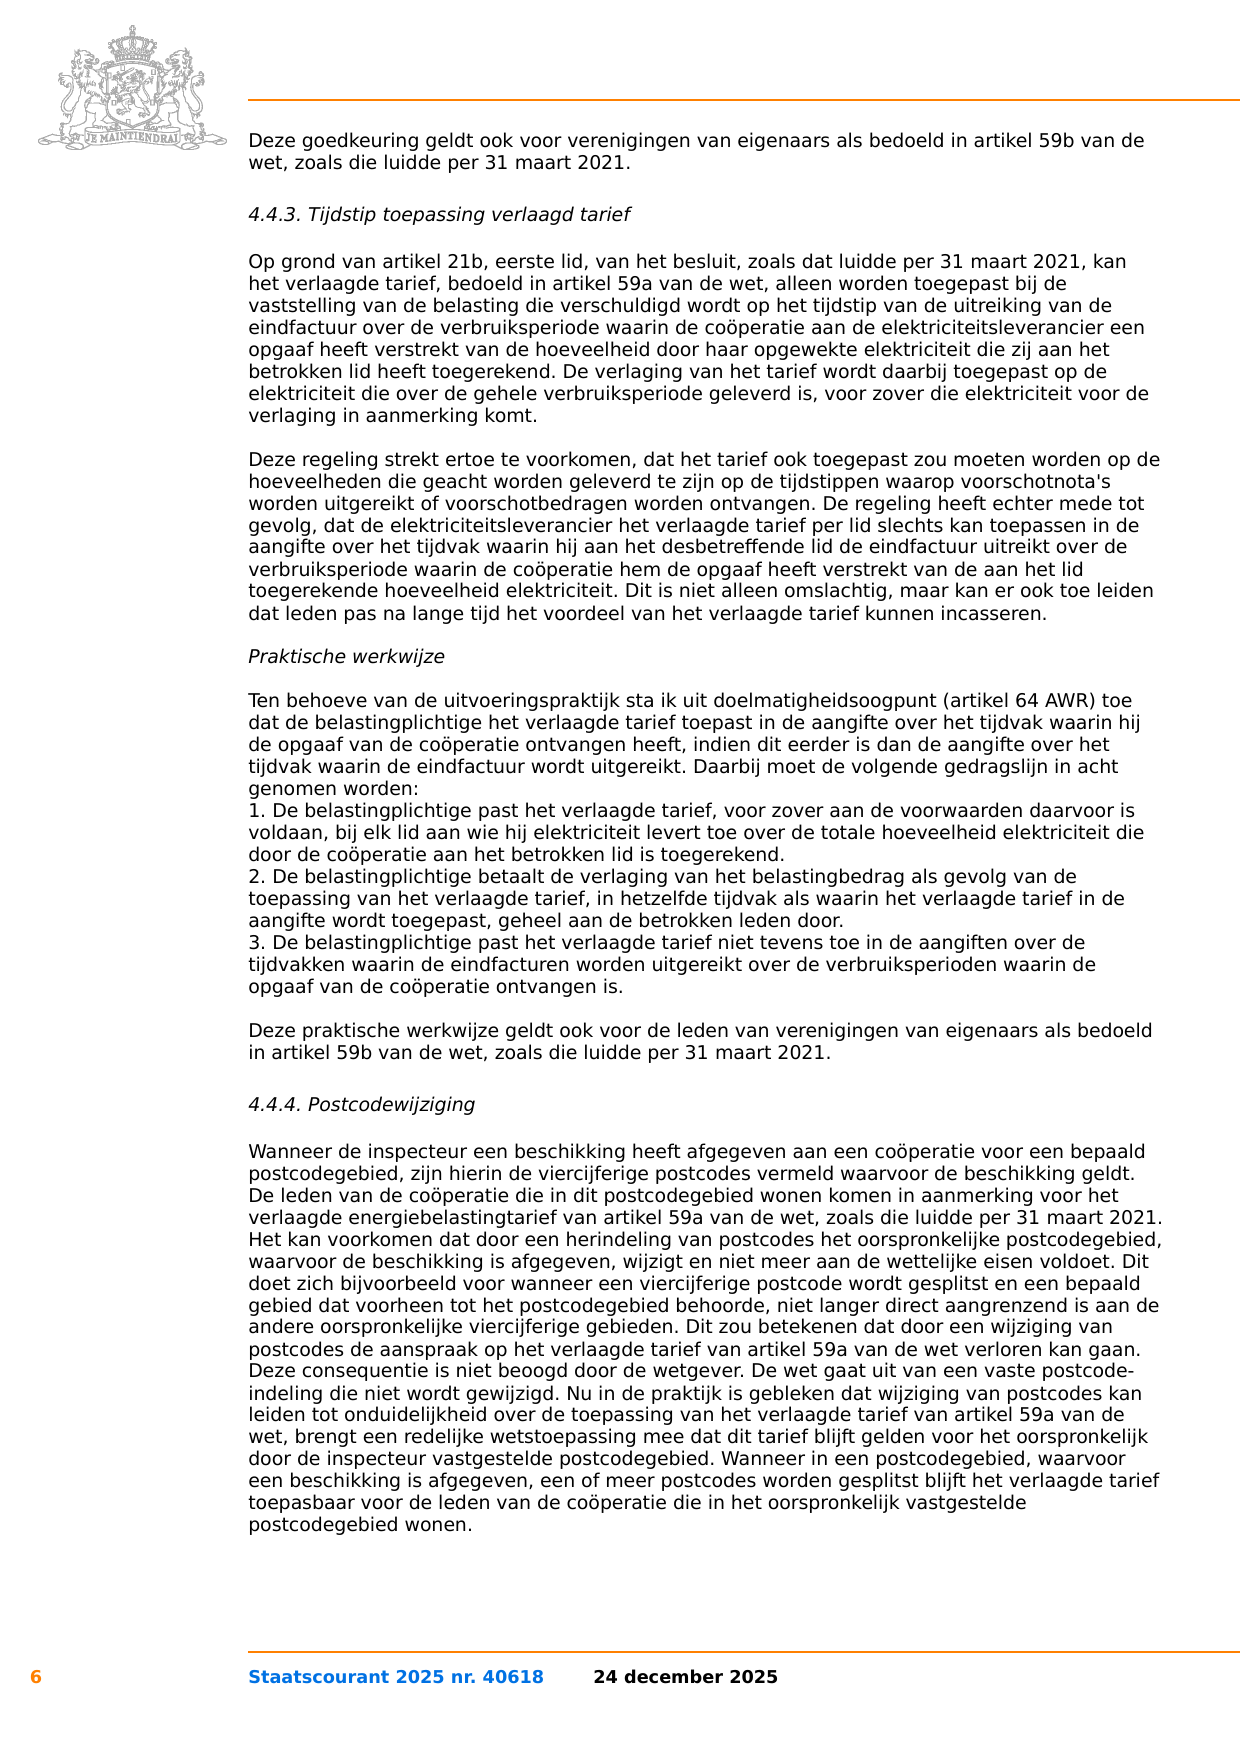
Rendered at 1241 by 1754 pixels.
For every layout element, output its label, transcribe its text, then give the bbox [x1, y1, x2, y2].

text Ten behoeve van de uitvoeringspraktijk sta ik uit doelmatigheidsoogpunt (artikel 64 AWR) toe dat de belastingplichtige het verlaagde tarief toepast in de aangifte over het tijdvak waarin hij de opgaaf van de coöperatie ontvangen heeft, indien dit eerder is dan de aangifte over het tijdvak waarin de eindfactuur wordt uitgereikt. Daarbij moet de volgende gedragslijn in acht genomen worden: [248, 690, 1163, 800]
subtitle 4.4.4. Postcodewijziging [248, 1094, 1163, 1116]
text Deze praktische werkwijze geldt ook voor de leden van verenigingen van eigenaars als bedoeld in artikel 59b van de wet, zoals die luidde per 31 maart 2021. [248, 1020, 1163, 1064]
subtitle 4.4.3. Tijdstip toepassing verlaagd tarief [248, 204, 1163, 226]
text Wanneer de inspecteur een beschikking heeft afgegeven aan een coöperatie voor een bepaald postcodegebied, zijn hierin de viercijferige postcodes vermeld waarvoor de beschikking geldt. De leden van de coöperatie die in dit postcodegebied wonen komen in aanmerking voor het verlaagde energiebelastingtarief van artikel 59a van de wet, zoals die luidde per 31 maart 2021. Het kan voorkomen dat door een herindeling van postcodes het oorspronkelijke postcodegebied, waarvoor de beschikking is afgegeven, wijzigt en niet meer aan de wettelijke eisen voldoet. Dit doet zich bijvoorbeeld voor wanneer een viercijferige postcode wordt gesplitst en een bepaald gebied dat voorheen tot het postcodegebied behoorde, niet langer direct aangrenzend is aan de andere oorspronkelijke viercijferige gebieden. Dit zou betekenen dat door een wijziging van postcodes de aanspraak op het verlaagde tarief van artikel 59a van de wet verloren kan gaan. Deze consequentie is niet beoogd door de wetgever. De wet gaat uit van een vaste postcode-indeling die niet wordt gewijzigd. Nu in de praktijk is gebleken dat wijziging van postcodes kan leiden tot onduidelijkheid over de toepassing van het verlaagde tarief van artikel 59a van de wet, brengt een redelijke wetstoepassing mee dat dit tarief blijft gelden voor het oorspronkelijk door de inspecteur vastgestelde postcodegebied. Wanneer in een postcodegebied, waarvoor een beschikking is afgegeven, een of meer postcodes worden gesplitst blijft het verlaagde tarief toepasbaar voor de leden van de coöperatie die in het oorspronkelijk vastgestelde postcodegebied wonen. [248, 1141, 1163, 1536]
text 1. De belastingplichtige past het verlaagde tarief, voor zover aan de voorwaarden daarvoor is voldaan, bij elk lid aan wie hij elektriciteit levert toe over de totale hoeveelheid elektriciteit die door de coöperatie aan het betrokken lid is toegerekend. [248, 800, 1163, 866]
text Deze goedkeuring geldt ook voor verenigingen van eigenaars als bedoeld in artikel 59b van de wet, zoals die luidde per 31 maart 2021. [248, 130, 1163, 174]
text 3. De belastingplichtige past het verlaagde tarief niet tevens toe in de aangiften over de tijdvakken waarin de eindfacturen worden uitgereikt over de verbruiksperioden waarin de opgaaf van de coöperatie ontvangen is. [248, 932, 1163, 998]
text Deze regeling strekt ertoe te voorkomen, dat het tarief ook toegepast zou moeten worden op de hoeveelheden die geacht worden geleverd te zijn op de tijdstippen waarop voorschotnota's worden uitgereikt of voorschotbedragen worden ontvangen. De regeling heeft echter mede tot gevolg, dat de elektriciteitsleverancier het verlaagde tarief per lid slechts kan toepassen in de aangifte over het tijdvak waarin hij aan het desbetreffende lid de eindfactuur uitreikt over de verbruiksperiode waarin de coöperatie hem de opgaaf heeft verstrekt van de aan het lid toegerekende hoeveelheid elektriciteit. Dit is niet alleen omslachtig, maar kan er ook toe leiden dat leden pas na lange tijd het voordeel van het verlaagde tarief kunnen incasseren. [248, 448, 1163, 624]
subtitle Praktische werkwijze [248, 646, 1163, 668]
picture [38, 25, 227, 150]
text 2. De belastingplichtige betaalt de verlaging van het belastingbedrag als gevolg van de toepassing van het verlaagde tarief, in hetzelfde tijdvak als waarin het verlaagde tarief in de aangifte wordt toegepast, geheel aan de betrokken leden door. [248, 866, 1163, 932]
text Op grond van artikel 21b, eerste lid, van het besluit, zoals dat luidde per 31 maart 2021, kan het verlaagde tarief, bedoeld in artikel 59a van de wet, alleen worden toegepast bij de vaststelling van de belasting die verschuldigd wordt op het tijdstip van de uitreiking van de eindfactuur over de verbruiksperiode waarin de coöperatie aan de elektriciteitsleverancier een opgaaf heeft verstrekt van de hoeveelheid door haar opgewekte elektriciteit die zij aan het betrokken lid heeft toegerekend. De verlaging van het tarief wordt daarbij toegepast op de elektriciteit die over de gehele verbruiksperiode geleverd is, voor zover die elektriciteit voor de verlaging in aanmerking komt. [248, 251, 1163, 427]
